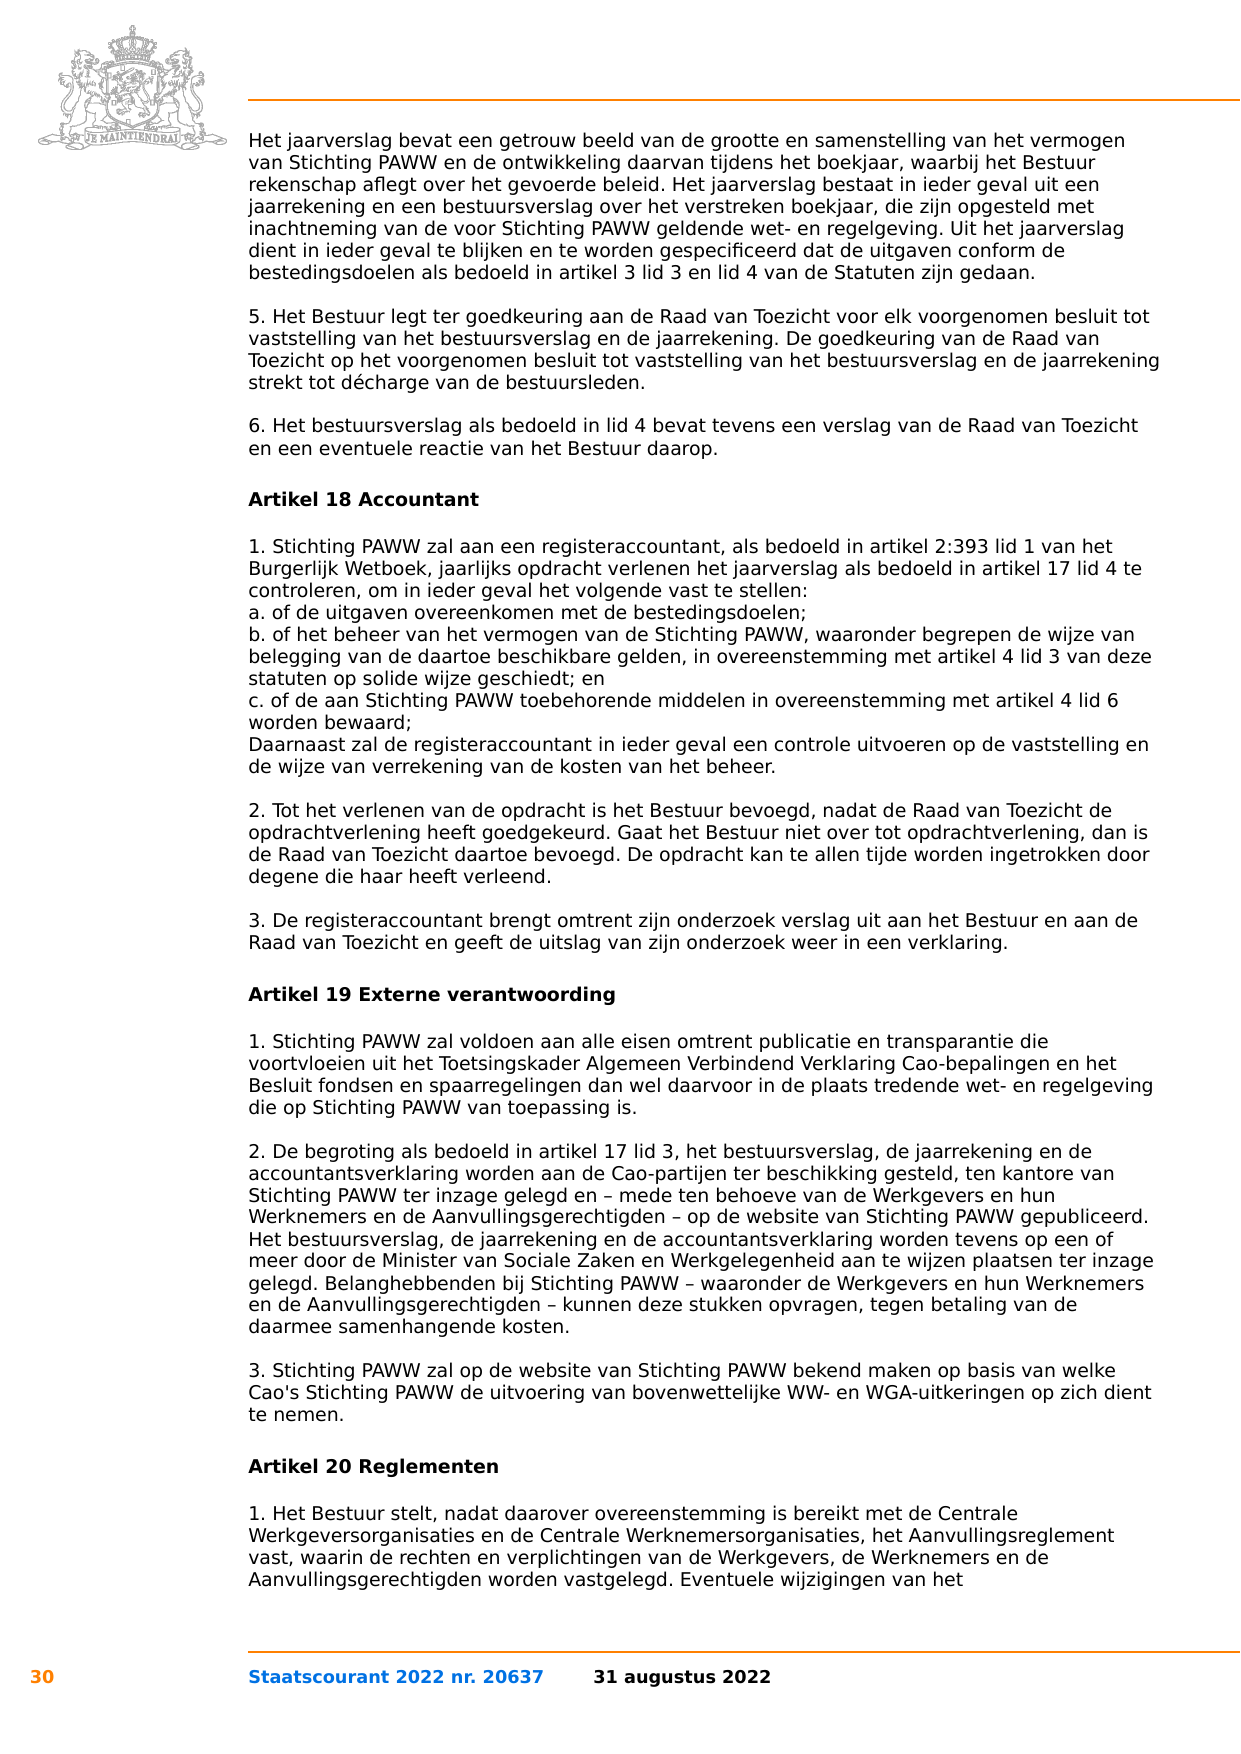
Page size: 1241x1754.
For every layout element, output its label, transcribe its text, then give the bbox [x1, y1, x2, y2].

text 6. Het bestuursverslag als bedoeld in lid 4 bevat tevens een verslag van de Raad van Toezicht en een eventuele reactie van het Bestuur daarop. [248, 415, 1163, 459]
subtitle Artikel 19 Externe verantwoording [248, 984, 1163, 1006]
text c. of de aan Stichting PAWW toebehorende middelen in overeenstemming met artikel 4 lid 6 worden bewaard; [248, 690, 1163, 734]
picture [38, 25, 227, 150]
subtitle Artikel 20 Reglementen [248, 1456, 1163, 1478]
text 3. Stichting PAWW zal op de website van Stichting PAWW bekend maken op basis van welke Cao's Stichting PAWW de uitvoering van bovenwettelijke WW- en WGA-uitkeringen op zich dient te nemen. [248, 1360, 1163, 1426]
text a. of de uitgaven overeenkomen met de bestedingsdoelen; [248, 602, 1163, 624]
text 5. Het Bestuur legt ter goedkeuring aan de Raad van Toezicht voor elk voorgenomen besluit tot vaststelling van het bestuursverslag en de jaarrekening. De goedkeuring van de Raad van Toezicht op het voorgenomen besluit tot vaststelling van het bestuursverslag en de jaarrekening strekt tot décharge van de bestuursleden. [248, 306, 1163, 393]
subtitle Artikel 18 Accountant [248, 489, 1163, 511]
text Het jaarverslag bevat een getrouw beeld van de grootte en samenstelling van het vermogen van Stichting PAWW en de ontwikkeling daarvan tijdens het boekjaar, waarbij het Bestuur rekenschap aflegt over het gevoerde beleid. Het jaarverslag bestaat in ieder geval uit een jaarrekening en een bestuursverslag over het verstreken boekjaar, die zijn opgesteld met inachtneming van de voor Stichting PAWW geldende wet- en regelgeving. Uit het jaarverslag dient in ieder geval te blijken en te worden gespecificeerd dat de uitgaven conform de bestedingsdoelen als bedoeld in artikel 3 lid 3 en lid 4 van de Statuten zijn gedaan. [248, 130, 1163, 284]
text Daarnaast zal de registeraccountant in ieder geval een controle uitvoeren op de vaststelling en de wijze van verrekening van de kosten van het beheer. [248, 734, 1163, 778]
text 1. Stichting PAWW zal aan een registeraccountant, als bedoeld in artikel 2:393 lid 1 van het Burgerlijk Wetboek, jaarlijks opdracht verlenen het jaarverslag als bedoeld in artikel 17 lid 4 te controleren, om in ieder geval het volgende vast te stellen: [248, 536, 1163, 602]
text 3. De registeraccountant brengt omtrent zijn onderzoek verslag uit aan het Bestuur en aan de Raad van Toezicht en geeft de uitslag van zijn onderzoek weer in een verklaring. [248, 910, 1163, 954]
text 2. De begroting als bedoeld in artikel 17 lid 3, het bestuursverslag, de jaarrekening en de accountantsverklaring worden aan de Cao-partijen ter beschikking gesteld, ten kantore van Stichting PAWW ter inzage gelegd en – mede ten behoeve van de Werkgevers en hun Werknemers en de Aanvullingsgerechtigden – op de website van Stichting PAWW gepubliceerd. Het bestuursverslag, de jaarrekening en de accountantsverklaring worden tevens op een of meer door de Minister van Sociale Zaken en Werkgelegenheid aan te wijzen plaatsen ter inzage gelegd. Belanghebbenden bij Stichting PAWW – waaronder de Werkgevers en hun Werknemers en de Aanvullingsgerechtigden – kunnen deze stukken opvragen, tegen betaling van de daarmee samenhangende kosten. [248, 1141, 1163, 1338]
text 1. Het Bestuur stelt, nadat daarover overeenstemming is bereikt met de Centrale Werkgeversorganisaties en de Centrale Werknemersorganisaties, het Aanvullingsreglement vast, waarin de rechten en verplichtingen van de Werkgevers, de Werknemers en de Aanvullingsgerechtigden worden vastgelegd. Eventuele wijzigingen van het [248, 1503, 1163, 1591]
text 1. Stichting PAWW zal voldoen aan alle eisen omtrent publicatie en transparantie die voortvloeien uit het Toetsingskader Algemeen Verbindend Verklaring Cao-bepalingen en het Besluit fondsen en spaarregelingen dan wel daarvoor in de plaats tredende wet- en regelgeving die op Stichting PAWW van toepassing is. [248, 1031, 1163, 1119]
text b. of het beheer van het vermogen van de Stichting PAWW, waaronder begrepen de wijze van belegging van de daartoe beschikbare gelden, in overeenstemming met artikel 4 lid 3 van deze statuten op solide wijze geschiedt; en [248, 624, 1163, 690]
text 2. Tot het verlenen van de opdracht is het Bestuur bevoegd, nadat de Raad van Toezicht de opdrachtverlening heeft goedgekeurd. Gaat het Bestuur niet over tot opdrachtverlening, dan is de Raad van Toezicht daartoe bevoegd. De opdracht kan te allen tijde worden ingetrokken door degene die haar heeft verleend. [248, 800, 1163, 888]
